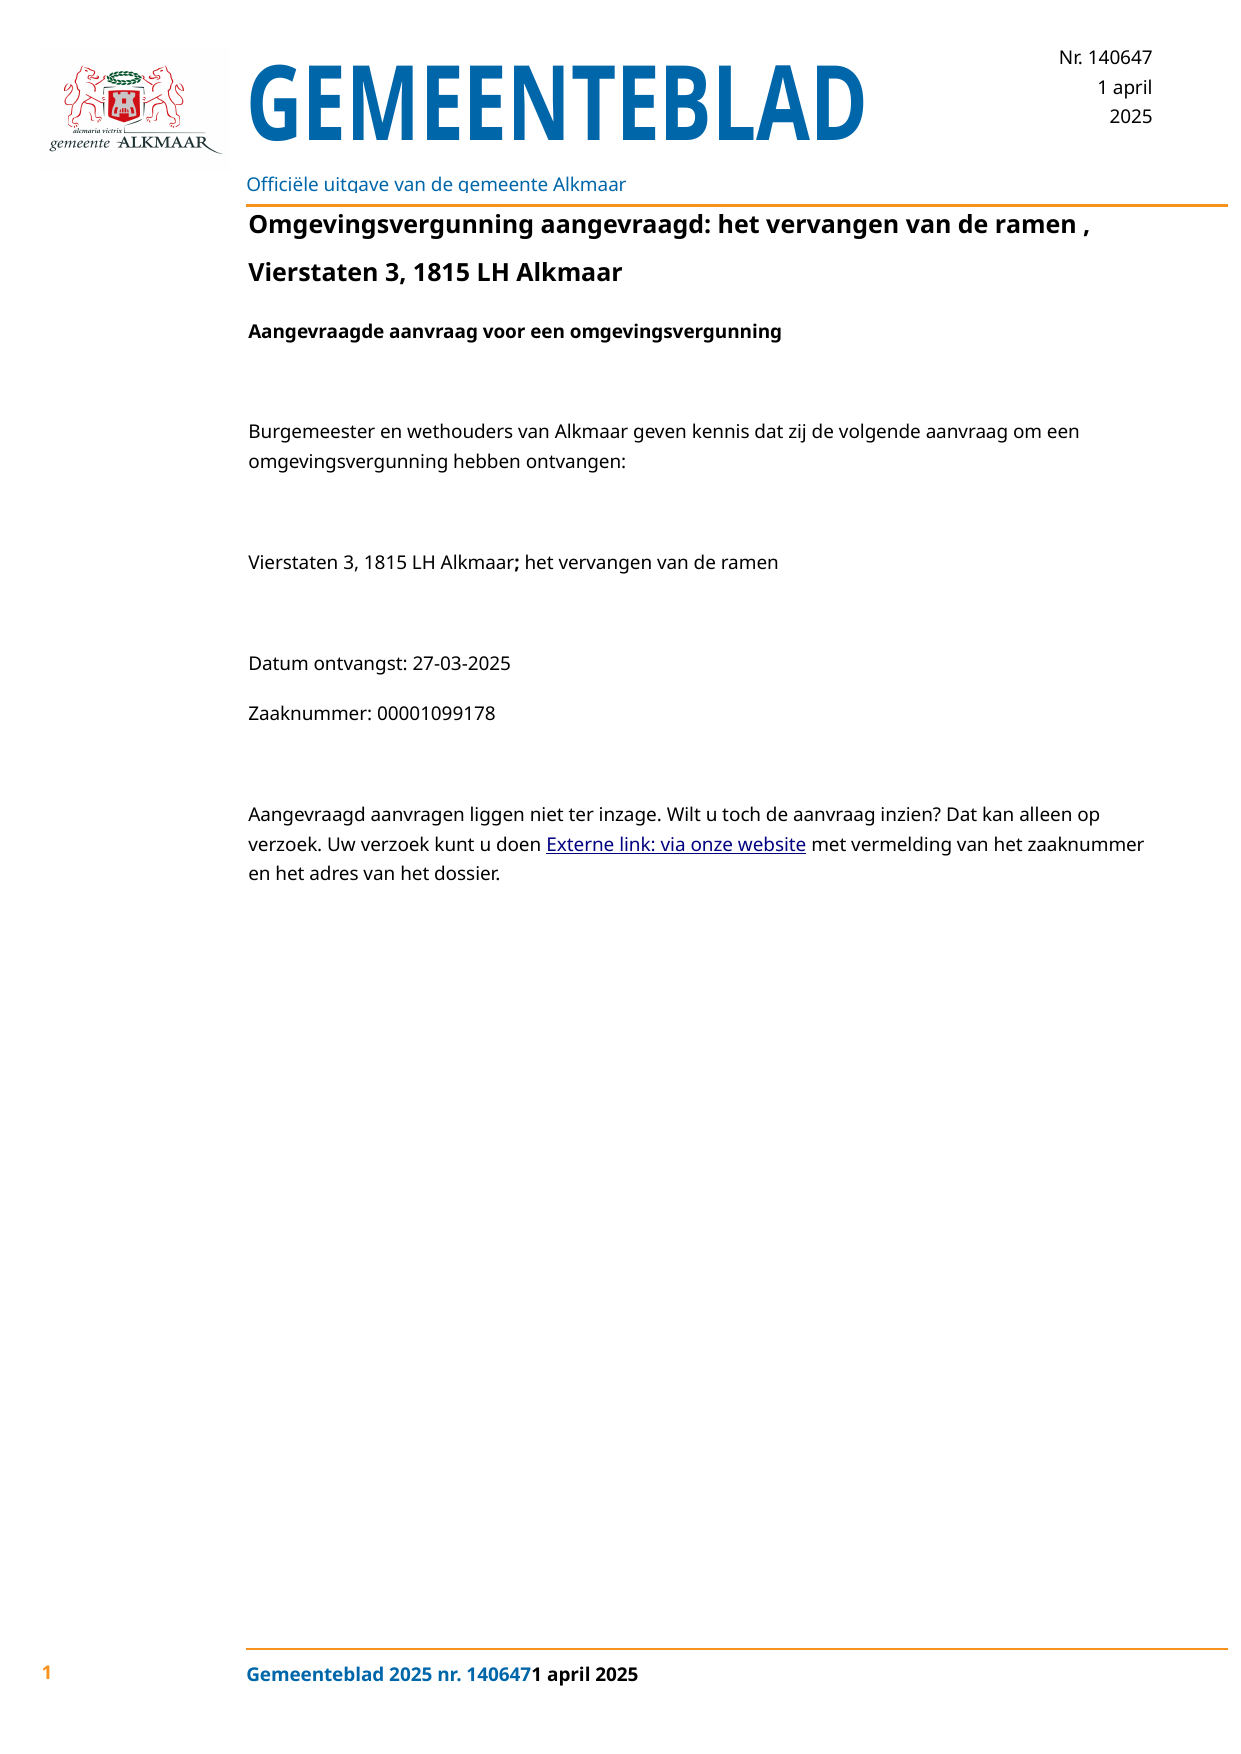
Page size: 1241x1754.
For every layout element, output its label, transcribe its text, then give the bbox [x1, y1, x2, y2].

text Omgevingsvergunning aangevraagd: het vervangen van de ramen , Vierstaten 3, 1815 LH Alkmaar [248, 207, 1152, 288]
text Burgemeester en wethouders van Alkmaar geven kennis dat zij de volgende aanvraag om een omgevingsvergunning hebben ontvangen: [248, 419, 1152, 474]
text Datum ontvangst: 27-03-2025 [248, 650, 1152, 676]
text Vierstaten 3, 1815 LH Alkmaar; het vervangen van de ramen [248, 549, 1152, 575]
text Aangevraagd aanvragen liggen niet ter inzage. Wilt u toch de aanvraag inzien? Dat kan alleen op verzoek. Uw verzoek kunt u doen Externe link: via onze website met vermelding van het zaaknummer en het adres van het dossier. [248, 801, 1152, 886]
text Aangevraagde aanvraag voor een omgevingsvergunning [248, 318, 1152, 344]
text Zaaknummer: 00001099178 [248, 700, 1152, 726]
picture [41, 47, 231, 172]
